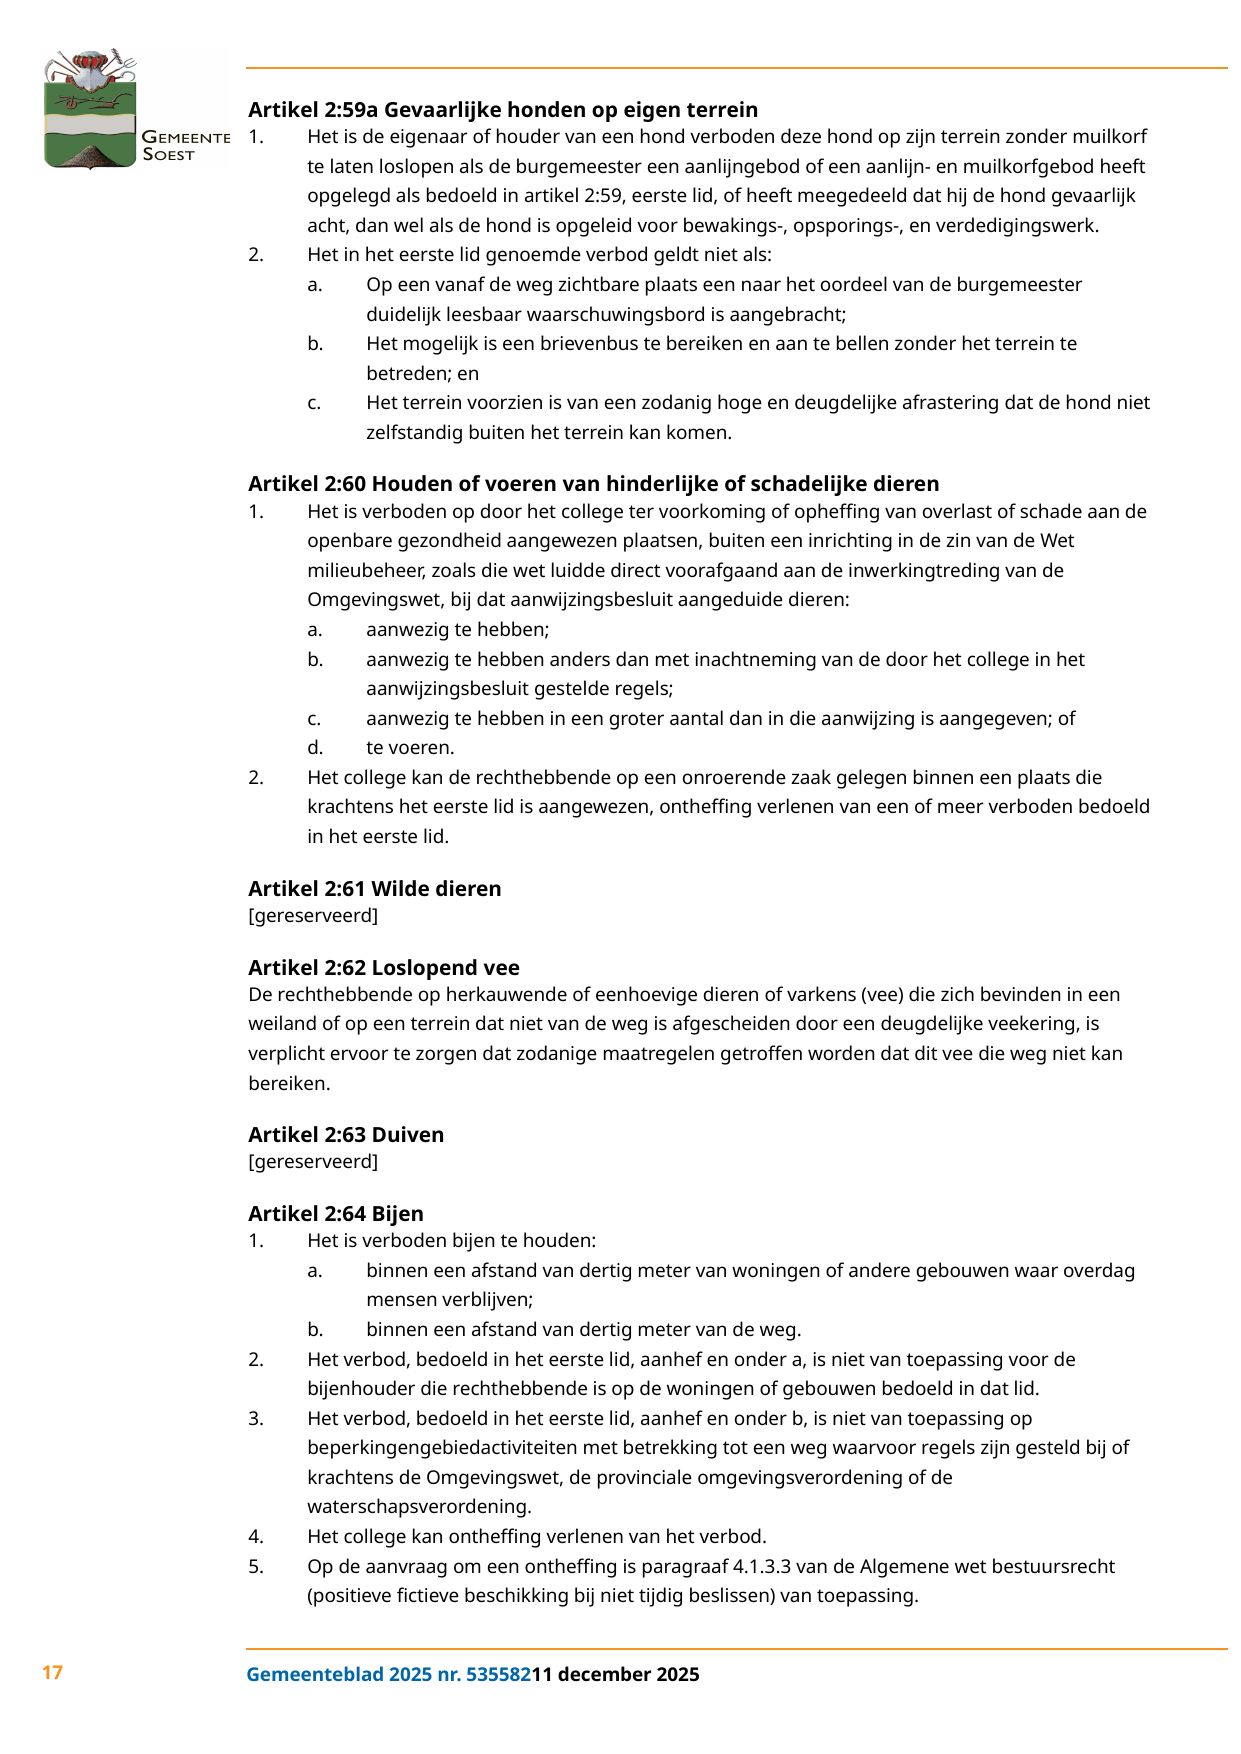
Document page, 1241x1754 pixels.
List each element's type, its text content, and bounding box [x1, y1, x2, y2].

list Het in het eerste lid genoemde verbod geldt niet als: [248, 242, 1152, 267]
list binnen een afstand van dertig meter van de weg. [307, 1316, 1152, 1342]
list Op een vanaf de weg zichtbare plaats een naar het oordeel van de burgemeester duidelijk leesbaar waarschuwingsbord is aangebracht; [307, 271, 1152, 326]
text Artikel 2:64 Bijen [248, 1199, 1152, 1227]
text De rechthebbende op herkauwende of eenhoevige dieren of varkens (vee) die zich bevinden in een weiland of op een terrein dat niet van de weg is afgescheiden door een deugdelijke veekering, is verplicht ervoor te zorgen dat zodanige maatregelen getroffen worden dat dit vee die weg niet kan bereiken. [248, 981, 1152, 1096]
list Het is verboden bijen te houden: [248, 1227, 1152, 1253]
text Artikel 2:63 Duiven [248, 1120, 1152, 1149]
list aanwezig te hebben anders dan met inachtneming van de door het college in het aanwijzingsbesluit gestelde regels; [307, 646, 1152, 701]
text Artikel 2:62 Loslopend vee [248, 953, 1152, 981]
picture [41, 47, 231, 172]
list Het is verboden op door het college ter voorkoming of opheffing van overlast of schade aan de openbare gezondheid aangewezen plaatsen, buiten een inrichting in de zin van de Wet milieubeheer, zoals die wet luidde direct voorafgaand aan de inwerkingtreding van de Omgevingswet, bij dat aanwijzingsbesluit aangeduide dieren: [248, 498, 1152, 612]
list Het mogelijk is een brievenbus te bereiken en aan te bellen zonder het terrein te betreden; en [307, 330, 1152, 386]
list Het college kan ontheffing verlenen van het verbod. [248, 1523, 1152, 1549]
list aanwezig te hebben; [307, 616, 1152, 642]
list aanwezig te hebben in een groter aantal dan in die aanwijzing is aangegeven; of [307, 705, 1152, 731]
text [gereserveerd] [248, 1149, 1152, 1174]
text Artikel 2:59a Gevaarlijke honden op eigen terrein [248, 95, 1152, 123]
text Artikel 2:61 Wilde dieren [248, 874, 1152, 902]
text Artikel 2:60 Houden of voeren van hinderlijke of schadelijke dieren [248, 469, 1152, 498]
list Het college kan de rechthebbende op een onroerende zaak gelegen binnen een plaats die krachtens het eerste lid is aangewezen, ontheffing verlenen van een of meer verboden bedoeld in het eerste lid. [248, 764, 1152, 849]
list te voeren. [307, 734, 1152, 760]
list binnen een afstand van dertig meter van woningen of andere gebouwen waar overdag mensen verblijven; [307, 1257, 1152, 1312]
list Het verbod, bedoeld in het eerste lid, aanhef en onder a, is niet van toepassing voor de bijenhouder die rechthebbende is op de woningen of gebouwen bedoeld in dat lid. [248, 1346, 1152, 1401]
list Het verbod, bedoeld in het eerste lid, aanhef en onder b, is niet van toepassing op beperkingengebiedactiviteiten met betrekking tot een weg waarvoor regels zijn gesteld bij of krachtens de Omgevingswet, de provinciale omgevingsverordening of de waterschapsverordening. [248, 1405, 1152, 1519]
list Op de aanvraag om een ontheffing is paragraaf 4.1.3.3 van de Algemene wet bestuursrecht (positieve fictieve beschikking bij niet tijdig beslissen) van toepassing. [248, 1553, 1152, 1608]
list Het terrein voorzien is van een zodanig hoge en deugdelijke afrastering dat de hond niet zelfstandig buiten het terrein kan komen. [307, 389, 1152, 445]
list Het is de eigenaar of houder van een hond verboden deze hond op zijn terrein zonder muilkorf te laten loslopen als de burgemeester een aanlijngebod of een aanlijn- en muilkorfgebod heeft opgelegd als bedoeld in artikel 2:59, eerste lid, of heeft meegedeeld dat hij de hond gevaarlijk acht, dan wel als de hond is opgeleid voor bewakings-, opsporings-, en verdedigingswerk. [248, 123, 1152, 238]
text [gereserveerd] [248, 902, 1152, 928]
